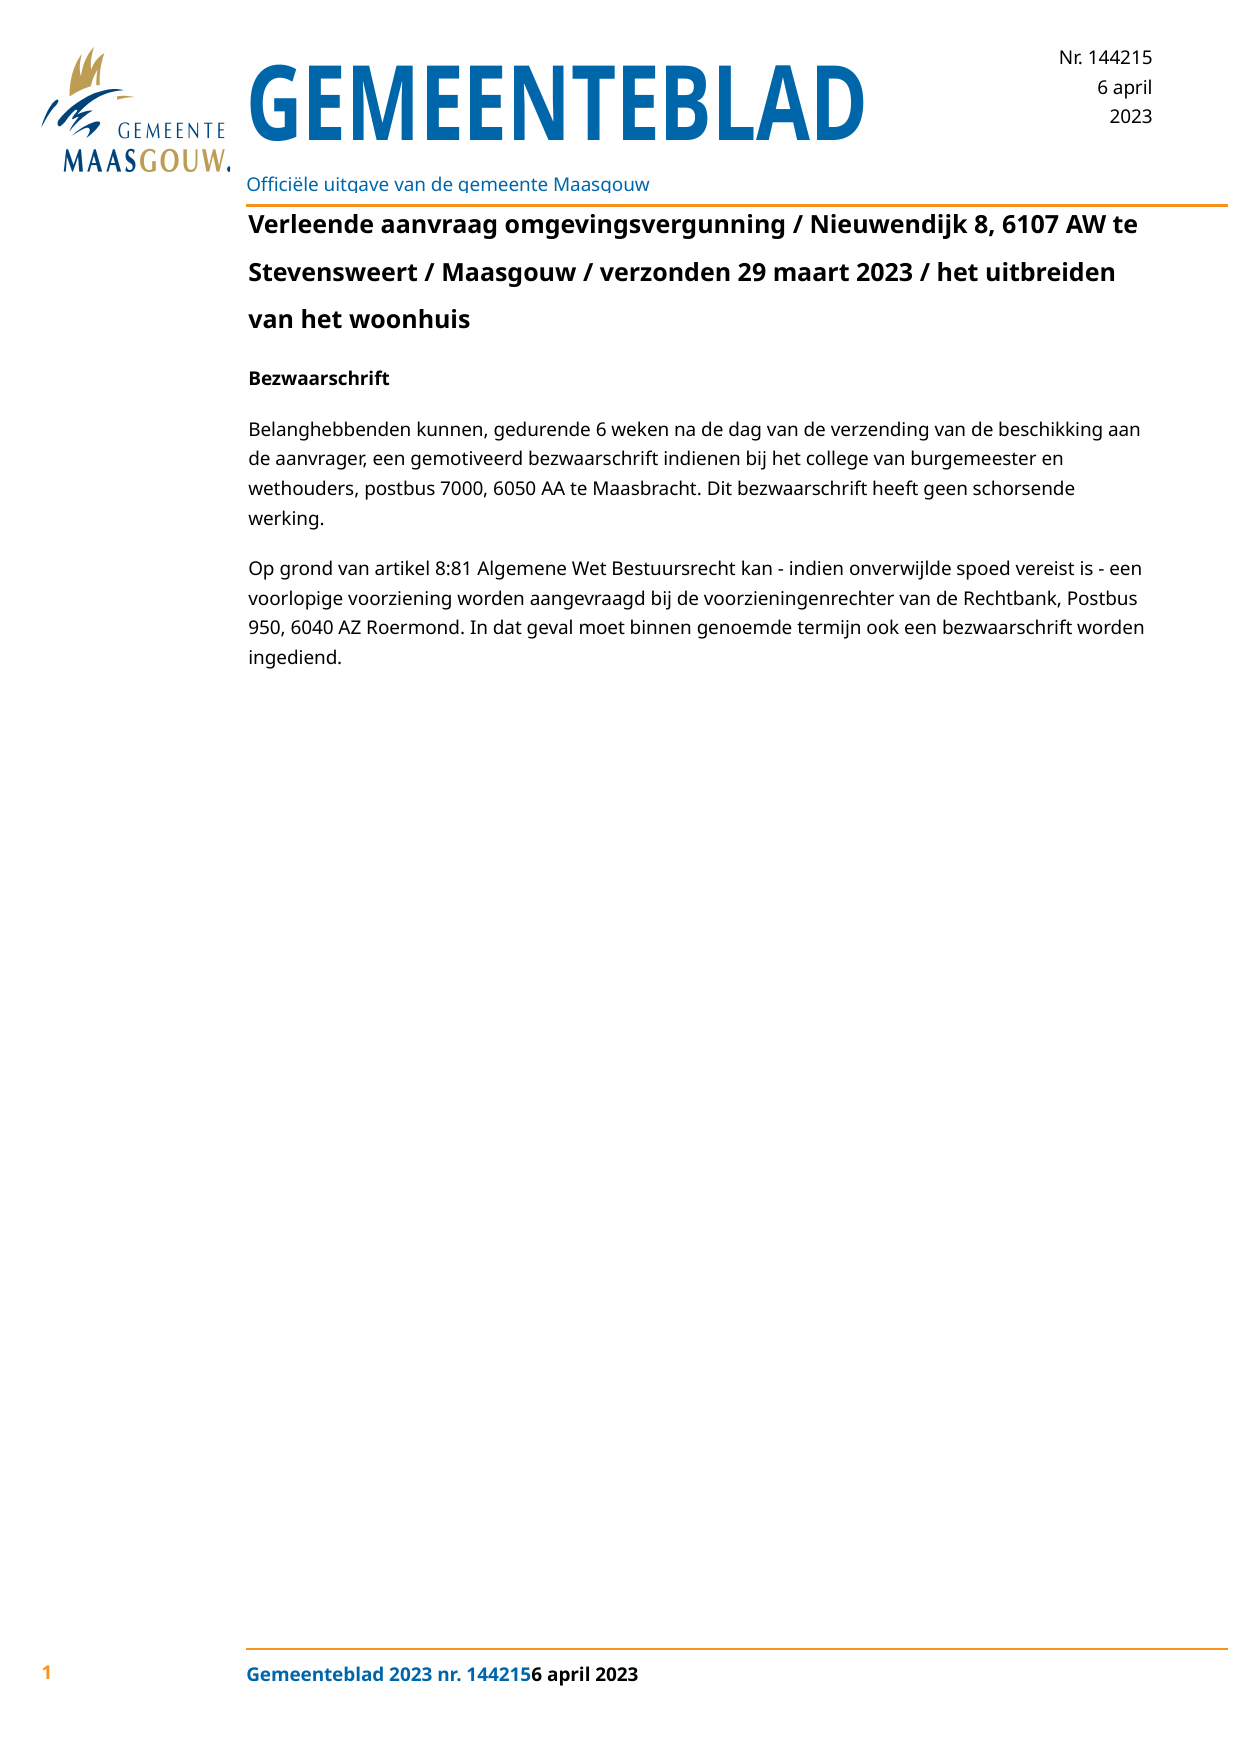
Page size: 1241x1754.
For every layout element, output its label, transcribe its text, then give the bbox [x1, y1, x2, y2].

text Bezwaarschrift [248, 366, 1152, 391]
text Belanghebbenden kunnen, gedurende 6 weken na de dag van de verzending van de beschikking aan de aanvrager, een gemotiveerd bezwaarschrift indienen bij het college van burgemeester en wethouders, postbus 7000, 6050 AA te Maasbracht. Dit bezwaarschrift heeft geen schorsende werking. [248, 416, 1152, 530]
text Verleende aanvraag omgevingsvergunning / Nieuwendijk 8, 6107 AW te Stevensweert / Maasgouw / verzonden 29 maart 2023 / het uitbreiden van het woonhuis [248, 207, 1152, 336]
text Op grond van artikel 8:81 Algemene Wet Bestuursrecht kan - indien onverwijlde spoed vereist is - een voorlopige voorziening worden aangevraagd bij de voorzieningenrechter van de Rechtbank, Postbus 950, 6040 AZ Roermond. In dat geval moet binnen genoemde termijn ook een bezwaarschrift worden ingediend. [248, 555, 1152, 669]
picture [41, 47, 231, 172]
